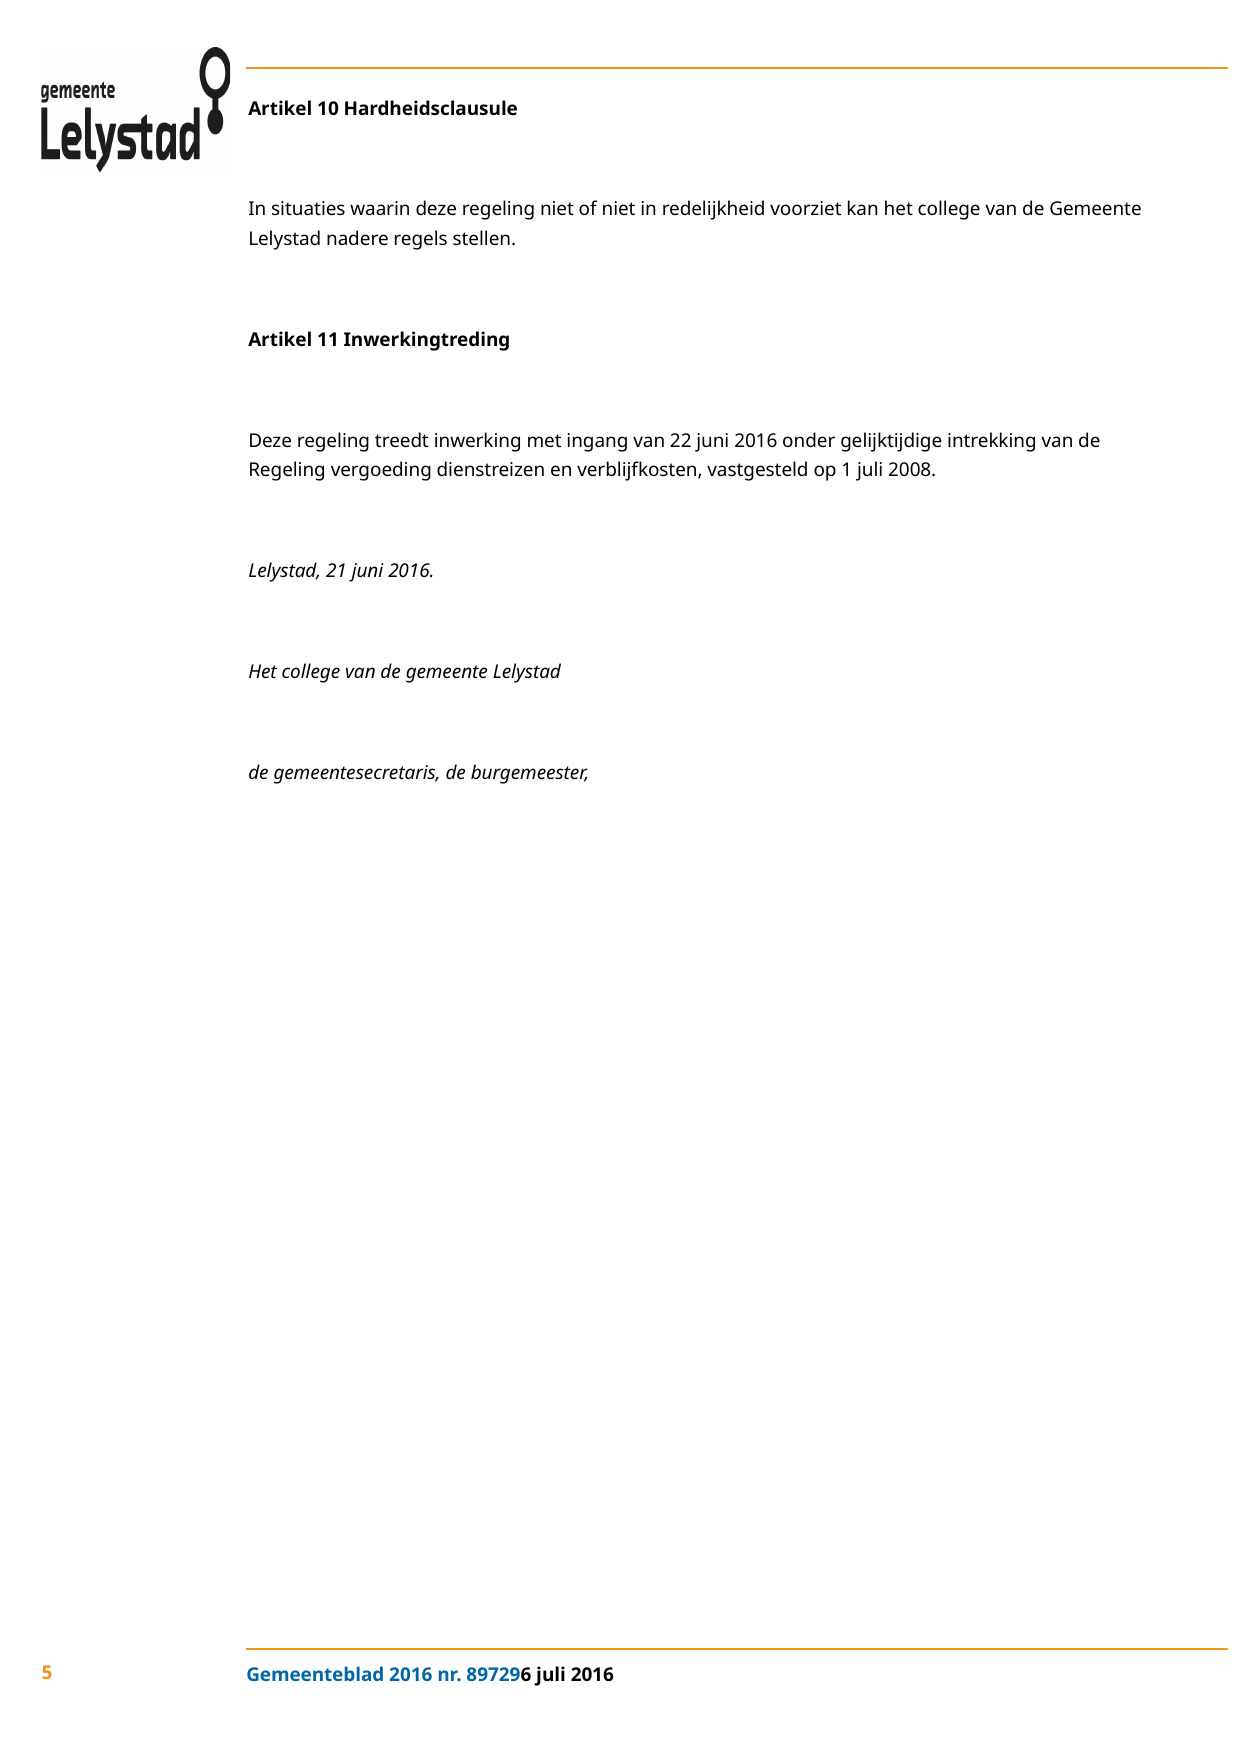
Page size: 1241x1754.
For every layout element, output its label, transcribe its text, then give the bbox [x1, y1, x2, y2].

text Artikel 11 Inwerkingtreding [248, 326, 1152, 352]
text Het college van de gemeente Lelystad [248, 658, 1152, 684]
picture [41, 47, 231, 172]
text Lelystad, 21 juni 2016. [248, 557, 1152, 583]
text Artikel 10 Hardheidsclausule [248, 95, 1152, 121]
text Deze regeling treedt inwerking met ingang van 22 juni 2016 onder gelijktijdige intrekking van de Regeling vergoeding dienstreizen en verblijfkosten, vastgesteld op 1 juli 2008. [248, 427, 1152, 482]
text In situaties waarin deze regeling niet of niet in redelijkheid voorziet kan het college van de Gemeente Lelystad nadere regels stellen. [248, 196, 1152, 251]
text de gemeentesecretaris, de burgemeester, [248, 759, 1152, 785]
